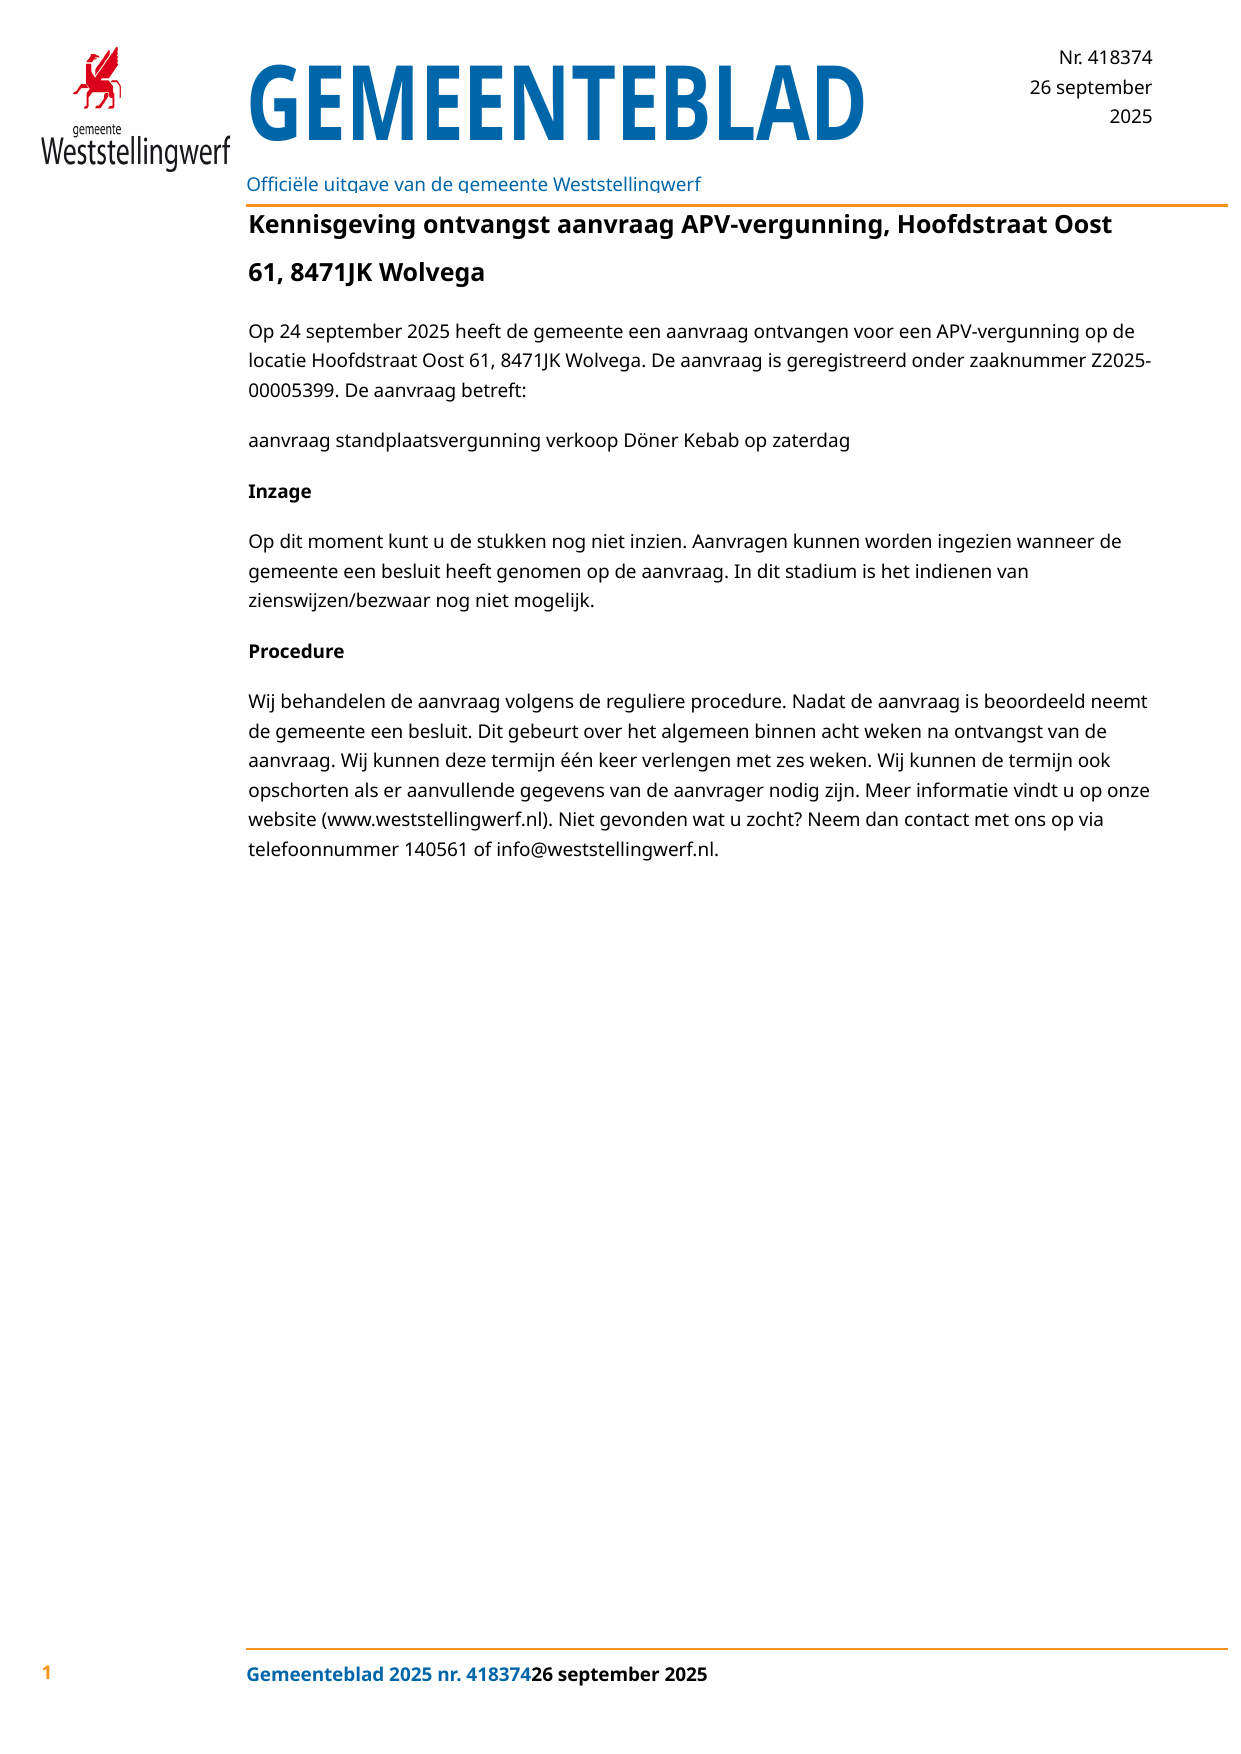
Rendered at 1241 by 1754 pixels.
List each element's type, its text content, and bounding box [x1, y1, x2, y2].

text Kennisgeving ontvangst aanvraag APV-vergunning, Hoofdstraat Oost 61, 8471JK Wolvega [248, 207, 1152, 288]
text Op 24 september 2025 heeft de gemeente een aanvraag ontvangen voor een APV-vergunning op de locatie Hoofdstraat Oost 61, 8471JK Wolvega. De aanvraag is geregistreerd onder zaaknummer Z2025-00005399. De aanvraag betreft: [248, 318, 1152, 403]
text Op dit moment kunt u de stukken nog niet inzien. Aanvragen kunnen worden ingezien wanneer de gemeente een besluit heeft genomen op de aanvraag. In dit stadium is het indienen van zienswijzen/bezwaar nog niet mogelijk. [248, 528, 1152, 613]
text Inzage [248, 478, 1152, 504]
picture [41, 47, 231, 172]
text Wij behandelen de aanvraag volgens de reguliere procedure. Nadat de aanvraag is beoordeeld neemt de gemeente een besluit. Dit gebeurt over het algemeen binnen acht weken na ontvangst van de aanvraag. Wij kunnen deze termijn één keer verlengen met zes weken. Wij kunnen de termijn ook opschorten als er aanvullende gegevens van de aanvrager nodig zijn. Meer informatie vindt u op onze website (www.weststellingwerf.nl). Niet gevonden wat u zocht? Neem dan contact met ons op via telefoonnummer 140561 of info@weststellingwerf.nl. [248, 688, 1152, 862]
text Procedure [248, 638, 1152, 664]
text aanvraag standplaatsvergunning verkoop Döner Kebab op zaterdag [248, 427, 1152, 453]
